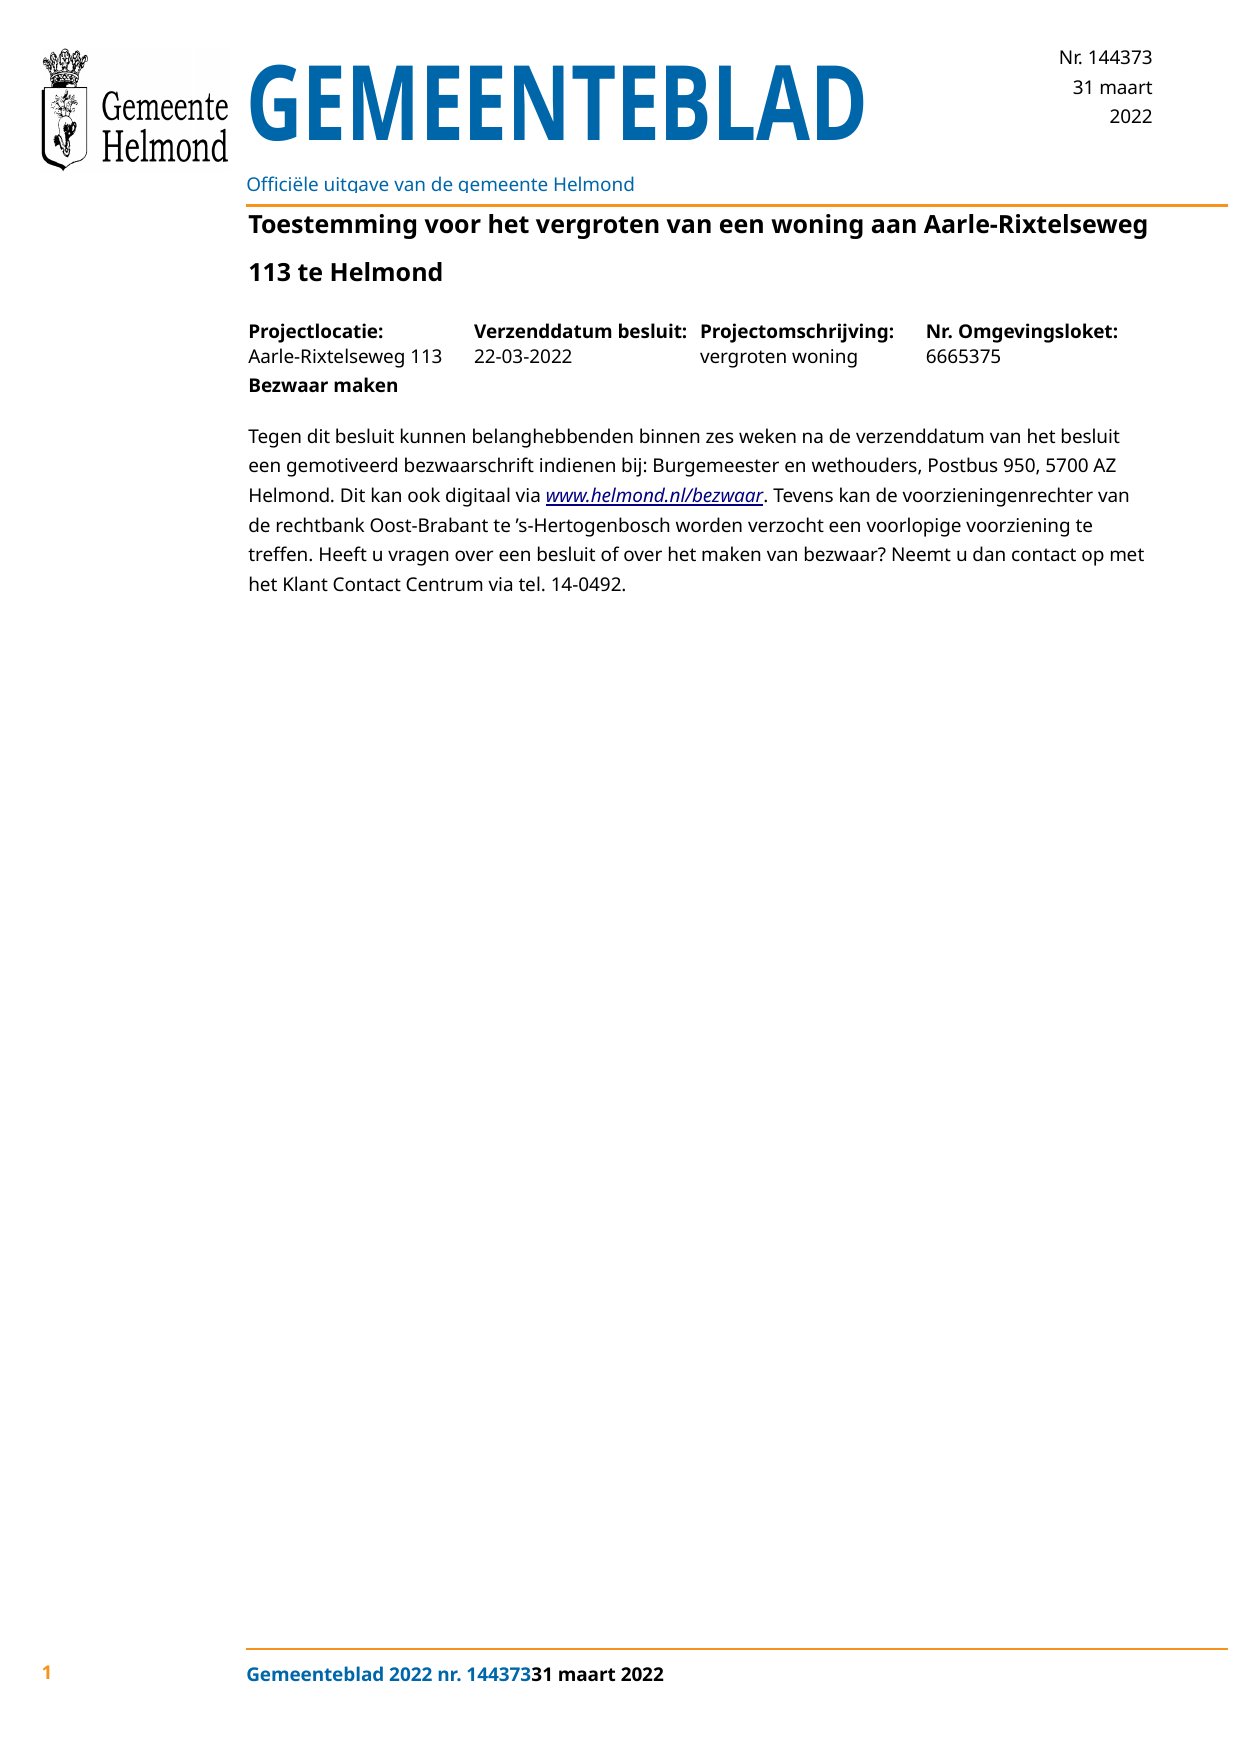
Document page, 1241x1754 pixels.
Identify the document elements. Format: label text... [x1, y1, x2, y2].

table_header Projectomschrijving: [700, 318, 926, 344]
table_cell vergroten woning [700, 344, 926, 369]
table_cell Aarle-Rixtelseweg 113 [248, 344, 474, 369]
text Toestemming voor het vergroten van een woning aan Aarle-Rixtelseweg 113 te Helmond [248, 207, 1152, 288]
table_header Projectlocatie: [248, 318, 474, 344]
table_cell 22-03-2022 [474, 344, 700, 369]
text Bezwaar maken [248, 373, 1152, 398]
table_cell 6665375 [926, 344, 1152, 369]
picture [41, 47, 231, 172]
table_header Nr. Omgevingsloket: [926, 318, 1152, 344]
text Tegen dit besluit kunnen belanghebbenden binnen zes weken na de verzenddatum van het besluit een gemotiveerd bezwaarschrift indienen bij: Burgemeester en wethouders, Postbus 950, 5700 AZ Helmond. Dit kan ook digitaal via www.helmond.nl/bezwaar. Tevens kan de voorzieningenrechter van de rechtbank Oost-Brabant te ’s-Hertogenbosch worden verzocht een voorlopige voorziening te treffen. Heeft u vragen over een besluit of over het maken van bezwaar? Neemt u dan contact op met het Klant Contact Centrum via tel. 14-0492. [248, 423, 1152, 597]
table_header Verzenddatum besluit: [474, 318, 700, 344]
